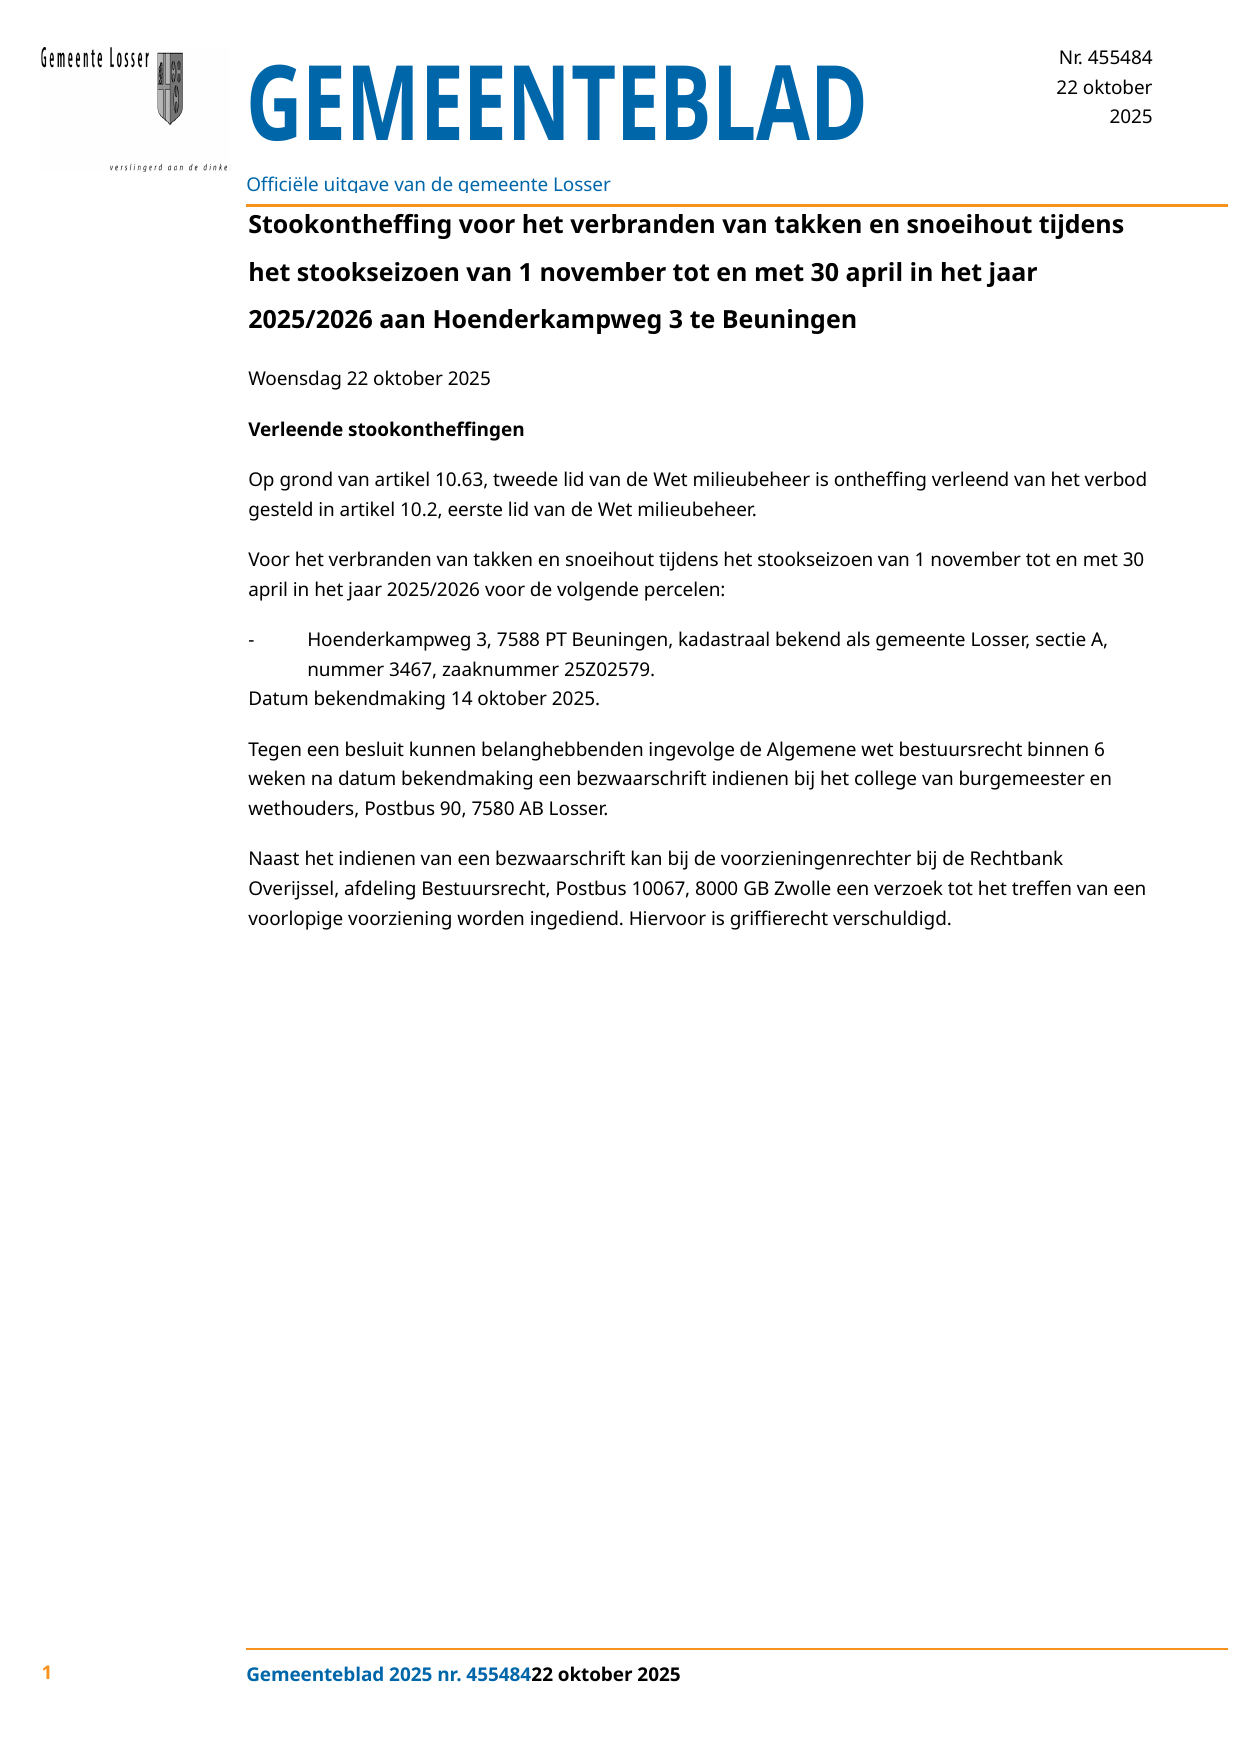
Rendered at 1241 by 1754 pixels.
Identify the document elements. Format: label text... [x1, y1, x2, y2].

text Tegen een besluit kunnen belanghebbenden ingevolge de Algemene wet bestuursrecht binnen 6 weken na datum bekendmaking een bezwaarschrift indienen bij het college van burgemeester en wethouders, Postbus 90, 7580 AB Losser. [248, 736, 1152, 821]
text Woensdag 22 oktober 2025 [248, 366, 1152, 391]
list Hoenderkampweg 3, 7588 PT Beuningen, kadastraal bekend als gemeente Losser, sectie A, nummer 3467, zaaknummer 25Z02579. [248, 626, 1152, 682]
text Stookontheffing voor het verbranden van takken en snoeihout tijdens het stookseizoen van 1 november tot en met 30 april in het jaar 2025/2026 aan Hoenderkampweg 3 te Beuningen [248, 207, 1152, 336]
text Datum bekendmaking 14 oktober 2025. [248, 686, 1152, 711]
picture [41, 47, 231, 172]
text Voor het verbranden van takken en snoeihout tijdens het stookseizoen van 1 november tot en met 30 april in het jaar 2025/2026 voor de volgende percelen: [248, 546, 1152, 602]
text Op grond van artikel 10.63, tweede lid van de Wet milieubeheer is ontheffing verleend van het verbod gesteld in artikel 10.2, eerste lid van de Wet milieubeheer. [248, 466, 1152, 522]
text Verleende stookontheffingen [248, 416, 1152, 442]
text Naast het indienen van een bezwaarschrift kan bij de voorzieningenrechter bij de Rechtbank Overijssel, afdeling Bestuursrecht, Postbus 10067, 8000 GB Zwolle een verzoek tot het treffen van een voorlopige voorziening worden ingediend. Hiervoor is griffierecht verschuldigd. [248, 846, 1152, 930]
